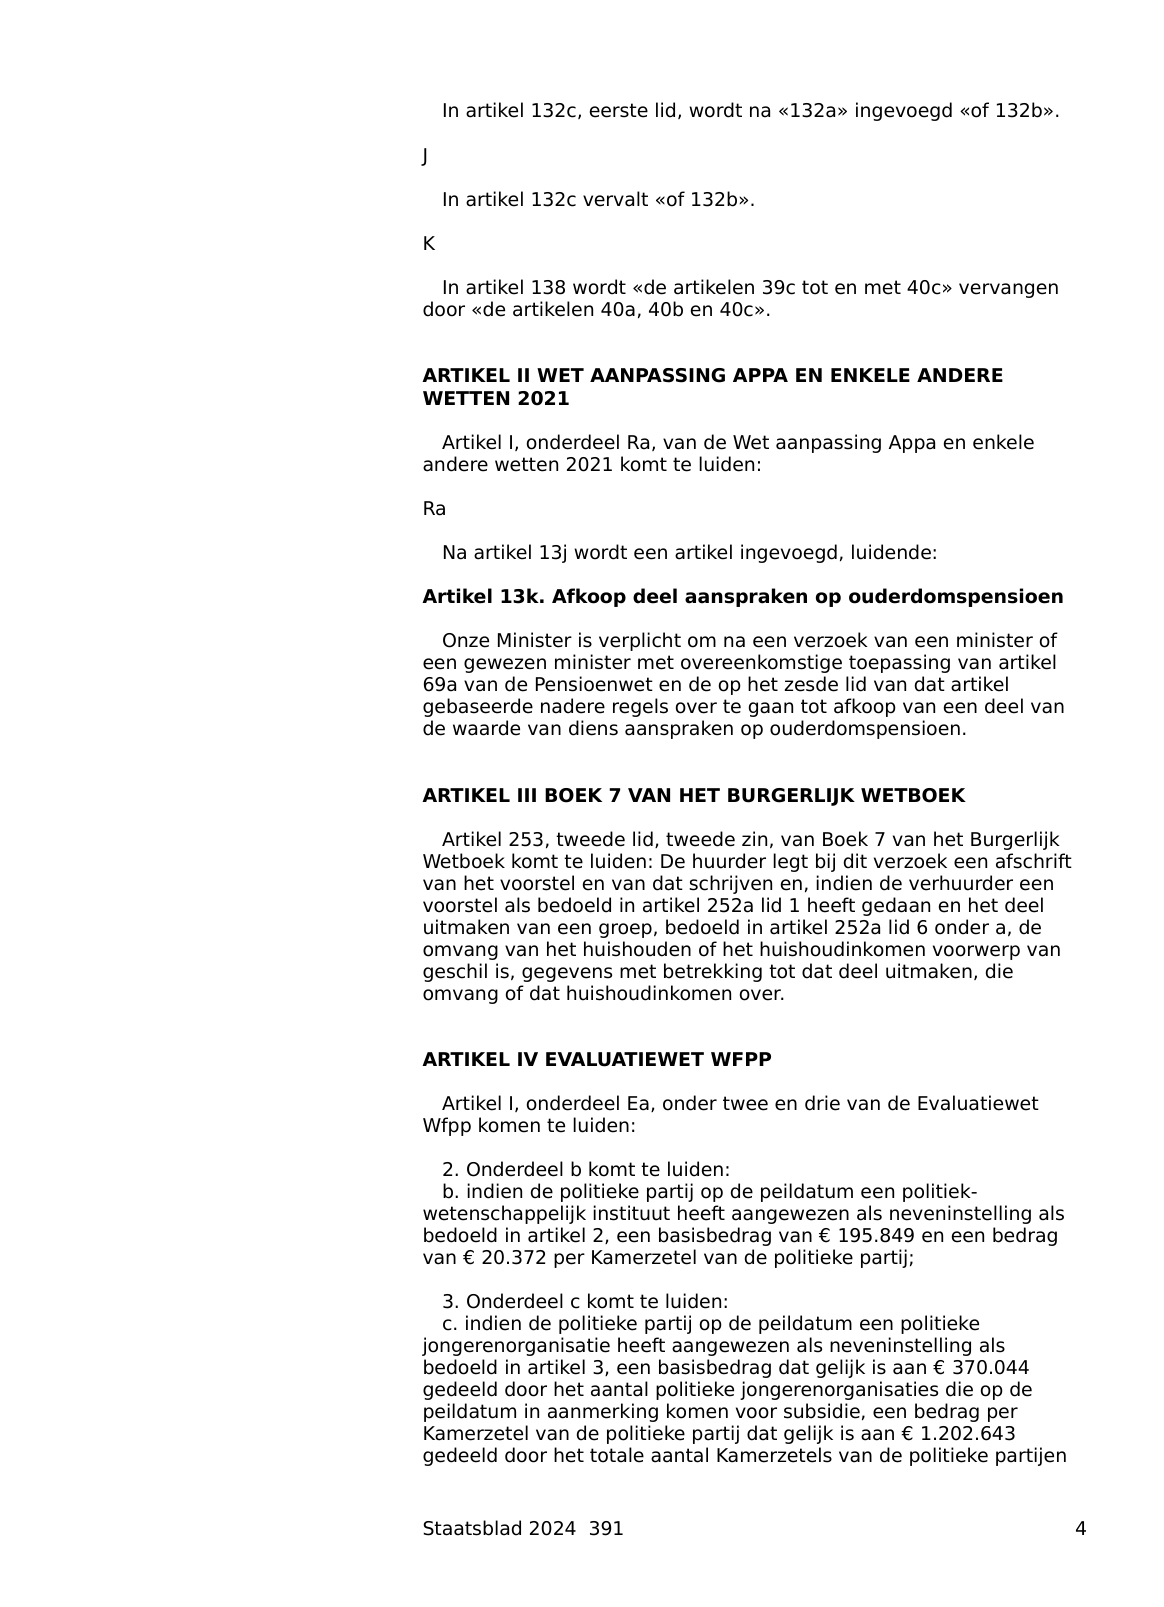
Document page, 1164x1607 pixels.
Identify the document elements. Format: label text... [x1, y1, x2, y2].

text c. indien de politieke partij op de peildatum een politieke jongerenorganisatie heeft aangewezen als neveninstelling als bedoeld in artikel 3, een basisbedrag dat gelijk is aan € 370.044 gedeeld door het aantal politieke jongerenorganisaties die op de peildatum in aanmerking komen voor subsidie, een bedrag per Kamerzetel van de politieke partij dat gelijk is aan € 1.202.643 gedeeld door het totale aantal Kamerzetels van de politieke partijen [422, 1313, 1087, 1467]
text In artikel 138 wordt «de artikelen 39c tot en met 40c» vervangen door «de artikelen 40a, 40b en 40c». [422, 277, 1087, 321]
text 2. Onderdeel b komt te luiden: [422, 1159, 1087, 1181]
text Ra [422, 498, 1087, 520]
text 3. Onderdeel c komt te luiden: [422, 1291, 1087, 1313]
subtitle ARTIKEL III BOEK 7 VAN HET BURGERLIJK WETBOEK [422, 784, 1087, 806]
text b. indien de politieke partij op de peildatum een politiek-wetenschappelijk instituut heeft aangewezen als neveninstelling als bedoeld in artikel 2, een basisbedrag van € 195.849 en een bedrag van € 20.372 per Kamerzetel van de politieke partij; [422, 1181, 1087, 1269]
text Artikel 253, tweede lid, tweede zin, van Boek 7 van het Burgerlijk Wetboek komt te luiden: De huurder legt bij dit verzoek een afschrift van het voorstel en van dat schrijven en, indien de verhuurder een voorstel als bedoeld in artikel 252a lid 1 heeft gedaan en het deel uitmaken van een groep, bedoeld in artikel 252a lid 6 onder a, de omvang van het huishouden of het huishoudinkomen voorwerp van geschil is, gegevens met betrekking tot dat deel uitmaken, die omvang of dat huishoudinkomen over. [422, 829, 1087, 1004]
text J [422, 144, 1087, 167]
text In artikel 132c vervalt «of 132b». [422, 189, 1087, 211]
text In artikel 132c, eerste lid, wordt na «132a» ingevoegd «of 132b». [422, 100, 1087, 122]
text Artikel I, onderdeel Ea, onder twee en drie van de Evaluatiewet Wfpp komen te luiden: [422, 1093, 1087, 1137]
subtitle Artikel 13k. Afkoop deel aanspraken op ouderdomspensioen [422, 586, 1087, 608]
text Onze Minister is verplicht om na een verzoek van een minister of een gewezen minister met overeenkomstige toepassing van artikel 69a van de Pensioenwet en de op het zesde lid van dat artikel gebaseerde nadere regels over te gaan tot afkoop van een deel van de waarde van diens aanspraken op ouderdomspensioen. [422, 630, 1087, 740]
text Artikel I, onderdeel Ra, van de Wet aanpassing Appa en enkele andere wetten 2021 komt te luiden: [422, 432, 1087, 476]
text K [422, 233, 1087, 255]
subtitle ARTIKEL II WET AANPASSING APPA EN ENKELE ANDERE WETTEN 2021 [422, 365, 1087, 409]
text Na artikel 13j wordt een artikel ingevoegd, luidende: [422, 542, 1087, 564]
subtitle ARTIKEL IV EVALUATIEWET WFPP [422, 1049, 1087, 1071]
